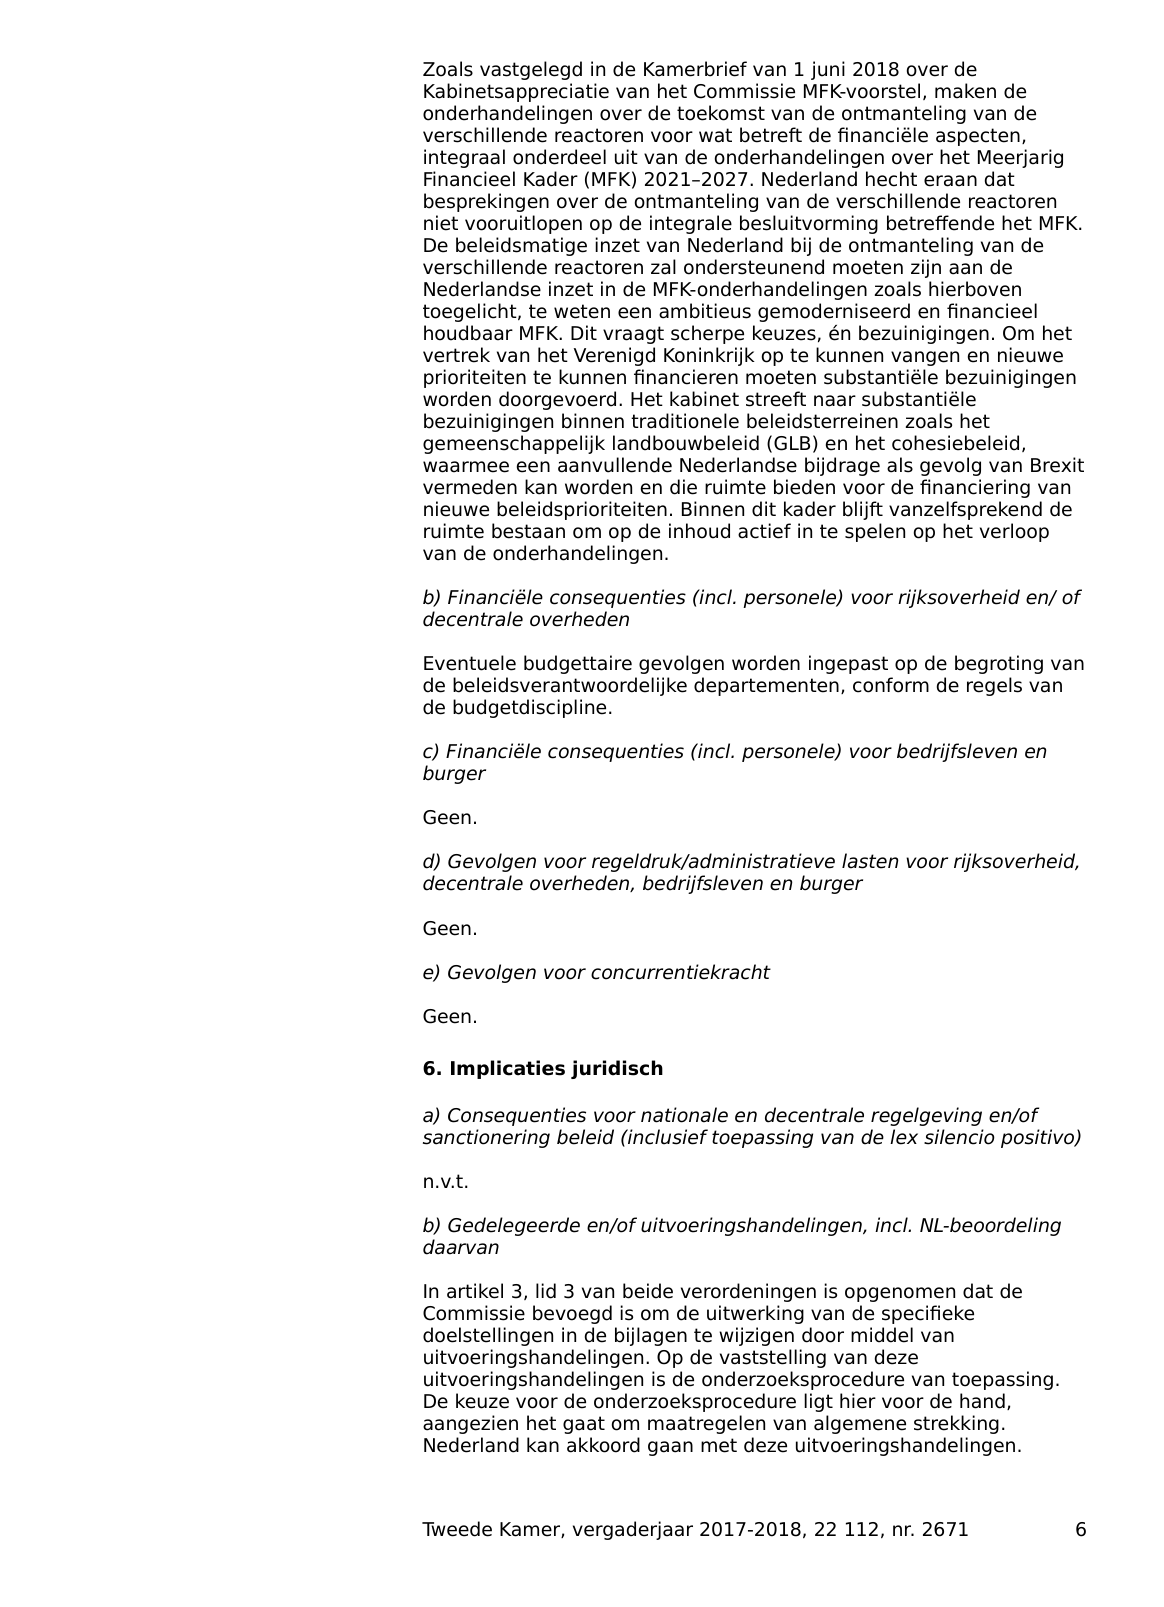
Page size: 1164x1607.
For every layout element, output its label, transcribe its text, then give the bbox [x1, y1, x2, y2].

subtitle b) Gedelegeerde en/of uitvoeringshandelingen, incl. NL-beoordeling daarvan [422, 1215, 1087, 1259]
subtitle a) Consequenties voor nationale en decentrale regelgeving en/of sanctionering beleid (inclusief toepassing van de lex silencio positivo) [422, 1105, 1087, 1149]
text Eventuele budgettaire gevolgen worden ingepast op de begroting van de beleidsverantwoordelijke departementen, conform de regels van de budgetdiscipline. [422, 653, 1087, 719]
text Nederland kan akkoord gaan met deze uitvoeringshandelingen. [422, 1435, 1087, 1457]
subtitle c) Financiële consequenties (incl. personele) voor bedrijfsleven en burger [422, 741, 1087, 785]
subtitle e) Gevolgen voor concurrentiekracht [422, 962, 1087, 984]
text n.v.t. [422, 1171, 1087, 1193]
text In artikel 3, lid 3 van beide verordeningen is opgenomen dat de Commissie bevoegd is om de uitwerking van de specifieke doelstellingen in de bijlagen te wijzigen door middel van uitvoeringshandelingen. Op de vaststelling van deze uitvoeringshandelingen is de onderzoeksprocedure van toepassing. De keuze voor de onderzoeksprocedure ligt hier voor de hand, aangezien het gaat om maatregelen van algemene strekking. [422, 1281, 1087, 1435]
subtitle b) Financiële consequenties (incl. personele) voor rijksoverheid en/ of decentrale overheden [422, 587, 1087, 631]
subtitle d) Gevolgen voor regeldruk/administratieve lasten voor rijksoverheid, decentrale overheden, bedrijfsleven en burger [422, 851, 1087, 895]
subtitle 6. Implicaties juridisch [422, 1058, 1087, 1080]
text Geen. [422, 807, 1087, 829]
text Geen. [422, 917, 1087, 939]
text Geen. [422, 1006, 1087, 1028]
text Zoals vastgelegd in de Kamerbrief van 1 juni 2018 over de Kabinetsappreciatie van het Commissie MFK-voorstel, maken de onderhandelingen over de toekomst van de ontmanteling van de verschillende reactoren voor wat betreft de financiële aspecten, integraal onderdeel uit van de onderhandelingen over het Meerjarig Financieel Kader (MFK) 2021–2027. Nederland hecht eraan dat besprekingen over de ontmanteling van de verschillende reactoren niet vooruitlopen op de integrale besluitvorming betreffende het MFK. De beleidsmatige inzet van Nederland bij de ontmanteling van de verschillende reactoren zal ondersteunend moeten zijn aan de Nederlandse inzet in de MFK-onderhandelingen zoals hierboven toegelicht, te weten een ambitieus gemoderniseerd en financieel houdbaar MFK. Dit vraagt scherpe keuzes, én bezuinigingen. Om het vertrek van het Verenigd Koninkrijk op te kunnen vangen en nieuwe prioriteiten te kunnen financieren moeten substantiële bezuinigingen worden doorgevoerd. Het kabinet streeft naar substantiële bezuinigingen binnen traditionele beleidsterreinen zoals het gemeenschappelijk landbouwbeleid (GLB) en het cohesiebeleid, waarmee een aanvullende Nederlandse bijdrage als gevolg van Brexit vermeden kan worden en die ruimte bieden voor de financiering van nieuwe beleidsprioriteiten. Binnen dit kader blijft vanzelfsprekend de ruimte bestaan om op de inhoud actief in te spelen op het verloop van de onderhandelingen. [422, 59, 1087, 564]
